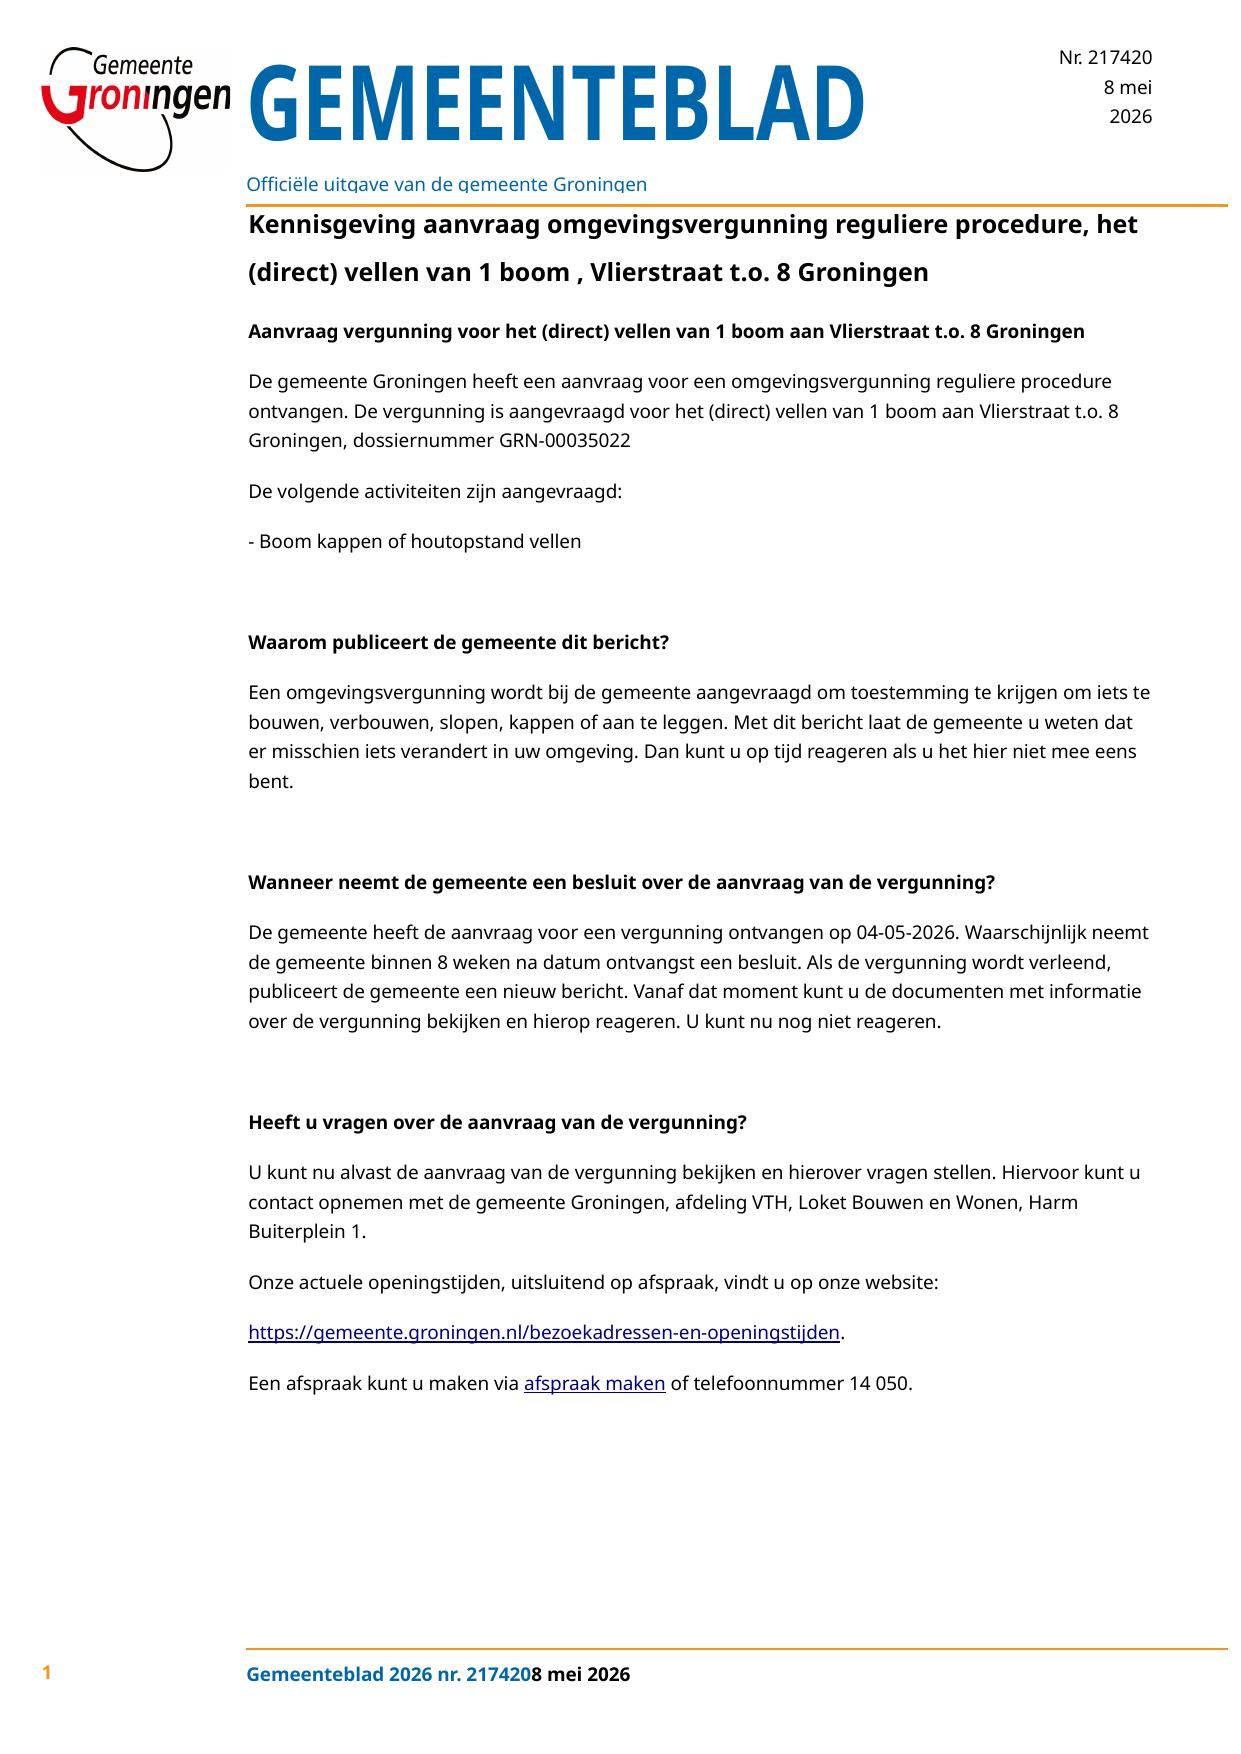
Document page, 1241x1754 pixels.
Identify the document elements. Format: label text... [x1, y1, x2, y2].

text Een afspraak kunt u maken via afspraak maken of telefoonnummer 14 050. [248, 1370, 1152, 1396]
picture [41, 47, 231, 172]
text Waarom publiceert de gemeente dit bericht? [248, 629, 1152, 655]
text De gemeente Groningen heeft een aanvraag voor een omgevingsvergunning reguliere procedure ontvangen. De vergunning is aangevraagd voor het (direct) vellen van 1 boom aan Vlierstraat t.o. 8 Groningen, dossiernummer GRN-00035022 [248, 368, 1152, 453]
text Onze actuele openingstijden, uitsluitend op afspraak, vindt u op onze website: [248, 1269, 1152, 1295]
text https://gemeente.groningen.nl/bezoekadressen-en-openingstijden. [248, 1319, 1152, 1345]
text U kunt nu alvast de aanvraag van de vergunning bekijken en hierover vragen stellen. Hiervoor kunt u contact opnemen met de gemeente Groningen, afdeling VTH, Loket Bouwen en Wonen, Harm Buiterplein 1. [248, 1159, 1152, 1244]
text De gemeente heeft de aanvraag voor een vergunning ontvangen op 04-05-2026. Waarschijnlijk neemt de gemeente binnen 8 weken na datum ontvangst een besluit. Als de vergunning wordt verleend, publiceert de gemeente een nieuw bericht. Vanaf dat moment kunt u de documenten met informatie over de vergunning bekijken en hierop reageren. U kunt nu nog niet reageren. [248, 919, 1152, 1034]
text Kennisgeving aanvraag omgevingsvergunning reguliere procedure, het (direct) vellen van 1 boom , Vlierstraat t.o. 8 Groningen [248, 207, 1152, 288]
text - Boom kappen of houtopstand vellen [248, 528, 1152, 554]
text Aanvraag vergunning voor het (direct) vellen van 1 boom aan Vlierstraat t.o. 8 Groningen [248, 318, 1152, 344]
text De volgende activiteiten zijn aangevraagd: [248, 478, 1152, 504]
text Een omgevingsvergunning wordt bij de gemeente aangevraagd om toestemming te krijgen om iets te bouwen, verbouwen, slopen, kappen of aan te leggen. Met dit bericht laat de gemeente u weten dat er misschien iets verandert in uw omgeving. Dan kunt u op tijd reageren als u het hier niet mee eens bent. [248, 679, 1152, 794]
text Wanneer neemt de gemeente een besluit over de aanvraag van de vergunning? [248, 869, 1152, 895]
text Heeft u vragen over de aanvraag van de vergunning? [248, 1109, 1152, 1135]
